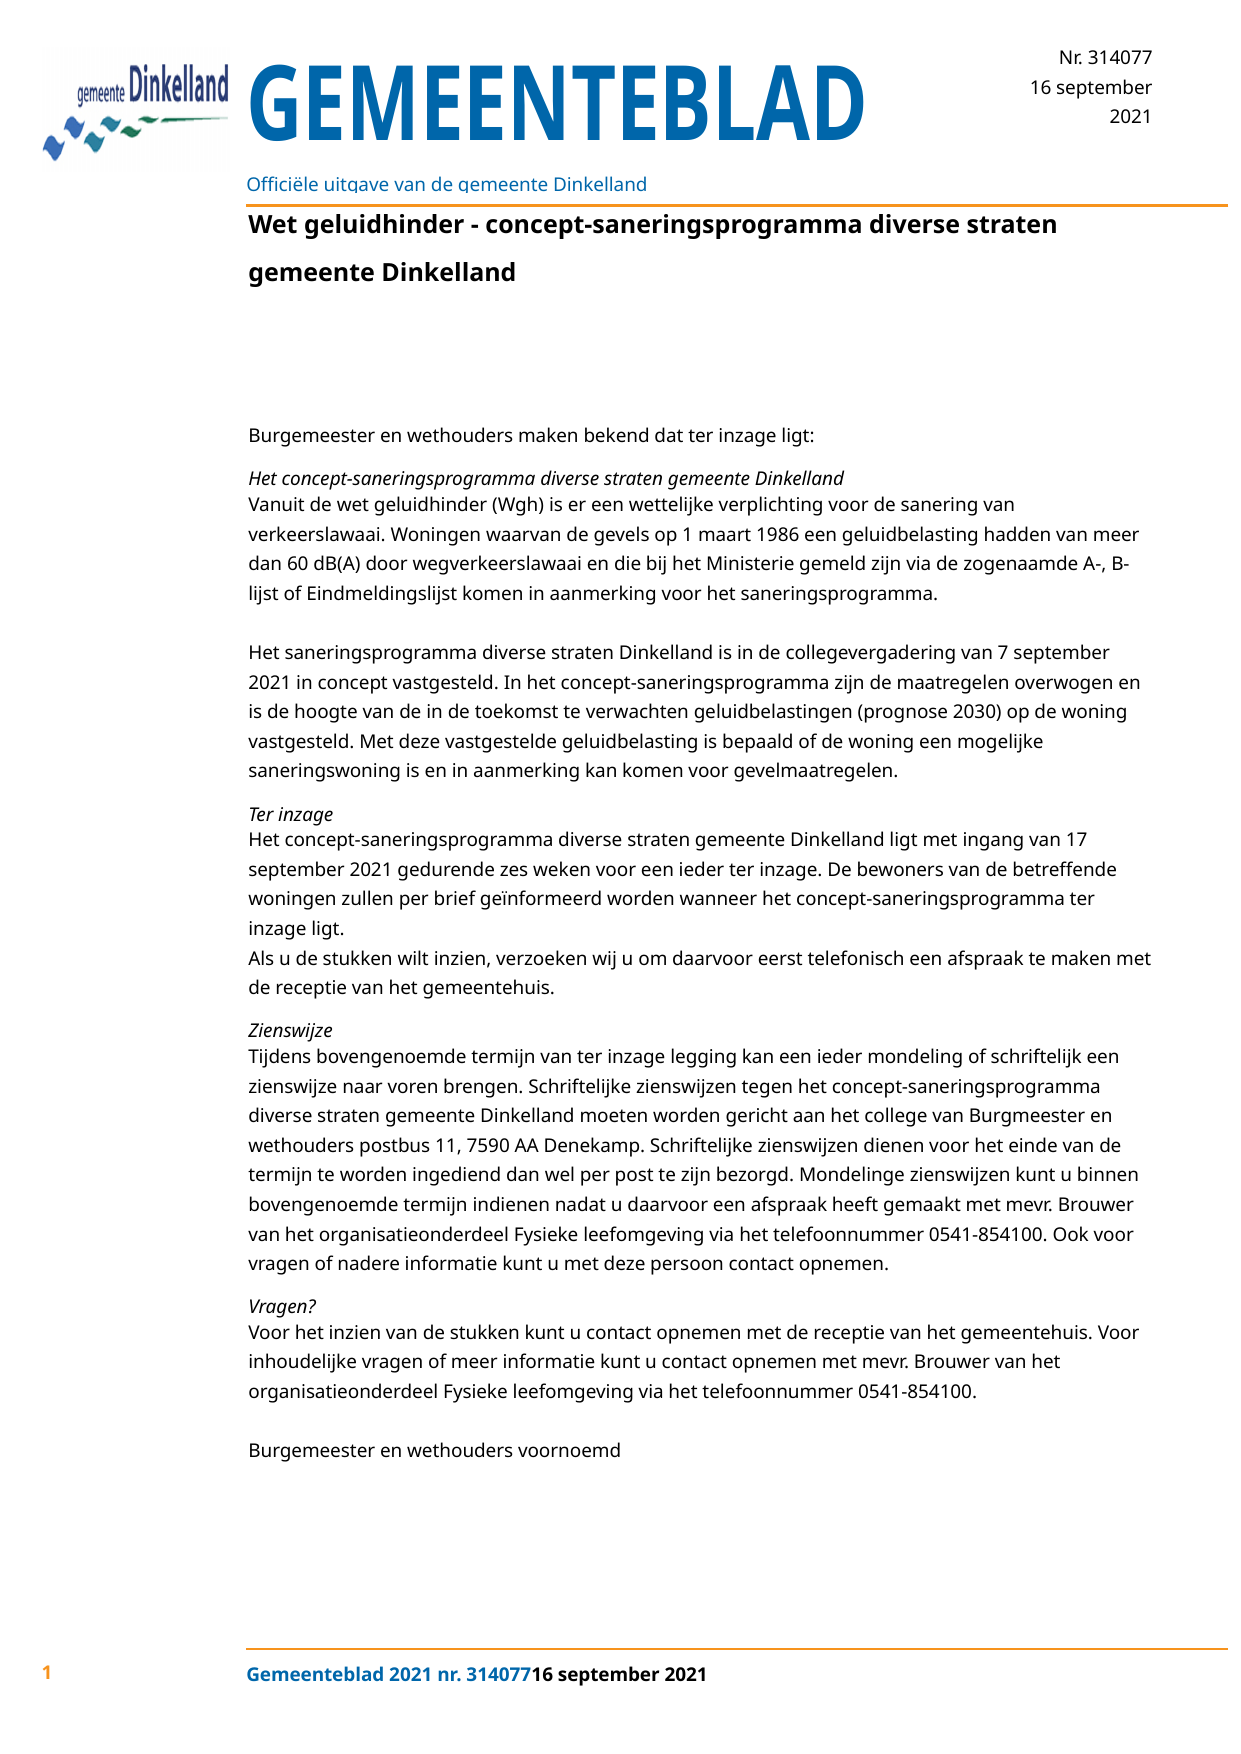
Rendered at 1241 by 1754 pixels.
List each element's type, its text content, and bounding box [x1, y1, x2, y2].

text Vanuit de wet geluidhinder (Wgh) is er een wettelijke verplichting voor de sanering van verkeerslawaai. Woningen waarvan de gevels op 1 maart 1986 een geluidbelasting hadden van meer dan 60 dB(A) door wegverkeerslawaai en die bij het Ministerie gemeld zijn via de zogenaamde A-, B-lijst of Eindmeldingslijst komen in aanmerking voor het saneringsprogramma. [248, 491, 1152, 606]
text Wet geluidhinder - concept-saneringsprogramma diverse straten gemeente Dinkelland [248, 207, 1152, 288]
text Tijdens bovengenoemde termijn van ter inzage legging kan een ieder mondeling of schriftelijk een zienswijze naar voren brengen. Schriftelijke zienswijzen tegen het concept-saneringsprogramma diverse straten gemeente Dinkelland moeten worden gericht aan het college van Burgmeester en wethouders postbus 11, 7590 AA Denekamp. Schriftelijke zienswijzen dienen voor het einde van de termijn te worden ingediend dan wel per post te zijn bezorgd. Mondelinge zienswijzen kunt u binnen bovengenoemde termijn indienen nadat u daarvoor een afspraak heeft gemaakt met mevr. Brouwer van het organisatieonderdeel Fysieke leefomgeving via het telefoonnummer 0541-854100. Ook voor vragen of nadere informatie kunt u met deze persoon contact opnemen. [248, 1043, 1152, 1276]
text Als u de stukken wilt inzien, verzoeken wij u om daarvoor eerst telefonisch een afspraak te maken met de receptie van het gemeentehuis. [248, 945, 1152, 1000]
text Voor het inzien van de stukken kunt u contact opnemen met de receptie van het gemeentehuis. Voor inhoudelijke vragen of meer informatie kunt u contact opnemen met mevr. Brouwer van het organisatieonderdeel Fysieke leefomgeving via het telefoonnummer 0541-854100. [248, 1319, 1152, 1404]
text Het concept-saneringsprogramma diverse straten gemeente Dinkelland ligt met ingang van 17 september 2021 gedurende zes weken voor een ieder ter inzage. De bewoners van de betreffende woningen zullen per brief geïnformeerd worden wanneer het concept-saneringsprogramma ter inzage ligt. [248, 826, 1152, 941]
text Burgemeester en wethouders voornoemd [248, 1437, 1152, 1463]
text Het concept-saneringsprogramma diverse straten gemeente Dinkelland [248, 466, 1152, 491]
text Vragen? [248, 1293, 1152, 1319]
picture [41, 47, 231, 172]
text Het saneringsprogramma diverse straten Dinkelland is in de collegevergadering van 7 september 2021 in concept vastgesteld. In het concept-saneringsprogramma zijn de maatregelen overwogen en is de hoogte van de in de toekomst te verwachten geluidbelastingen (prognose 2030) op de woning vastgesteld. Met deze vastgestelde geluidbelasting is bepaald of de woning een mogelijke saneringswoning is en in aanmerking kan komen voor gevelmaatregelen. [248, 639, 1152, 783]
text Burgemeester en wethouders maken bekend dat ter inzage ligt: [248, 422, 1152, 448]
text Zienswijze [248, 1017, 1152, 1043]
text Ter inzage [248, 801, 1152, 826]
